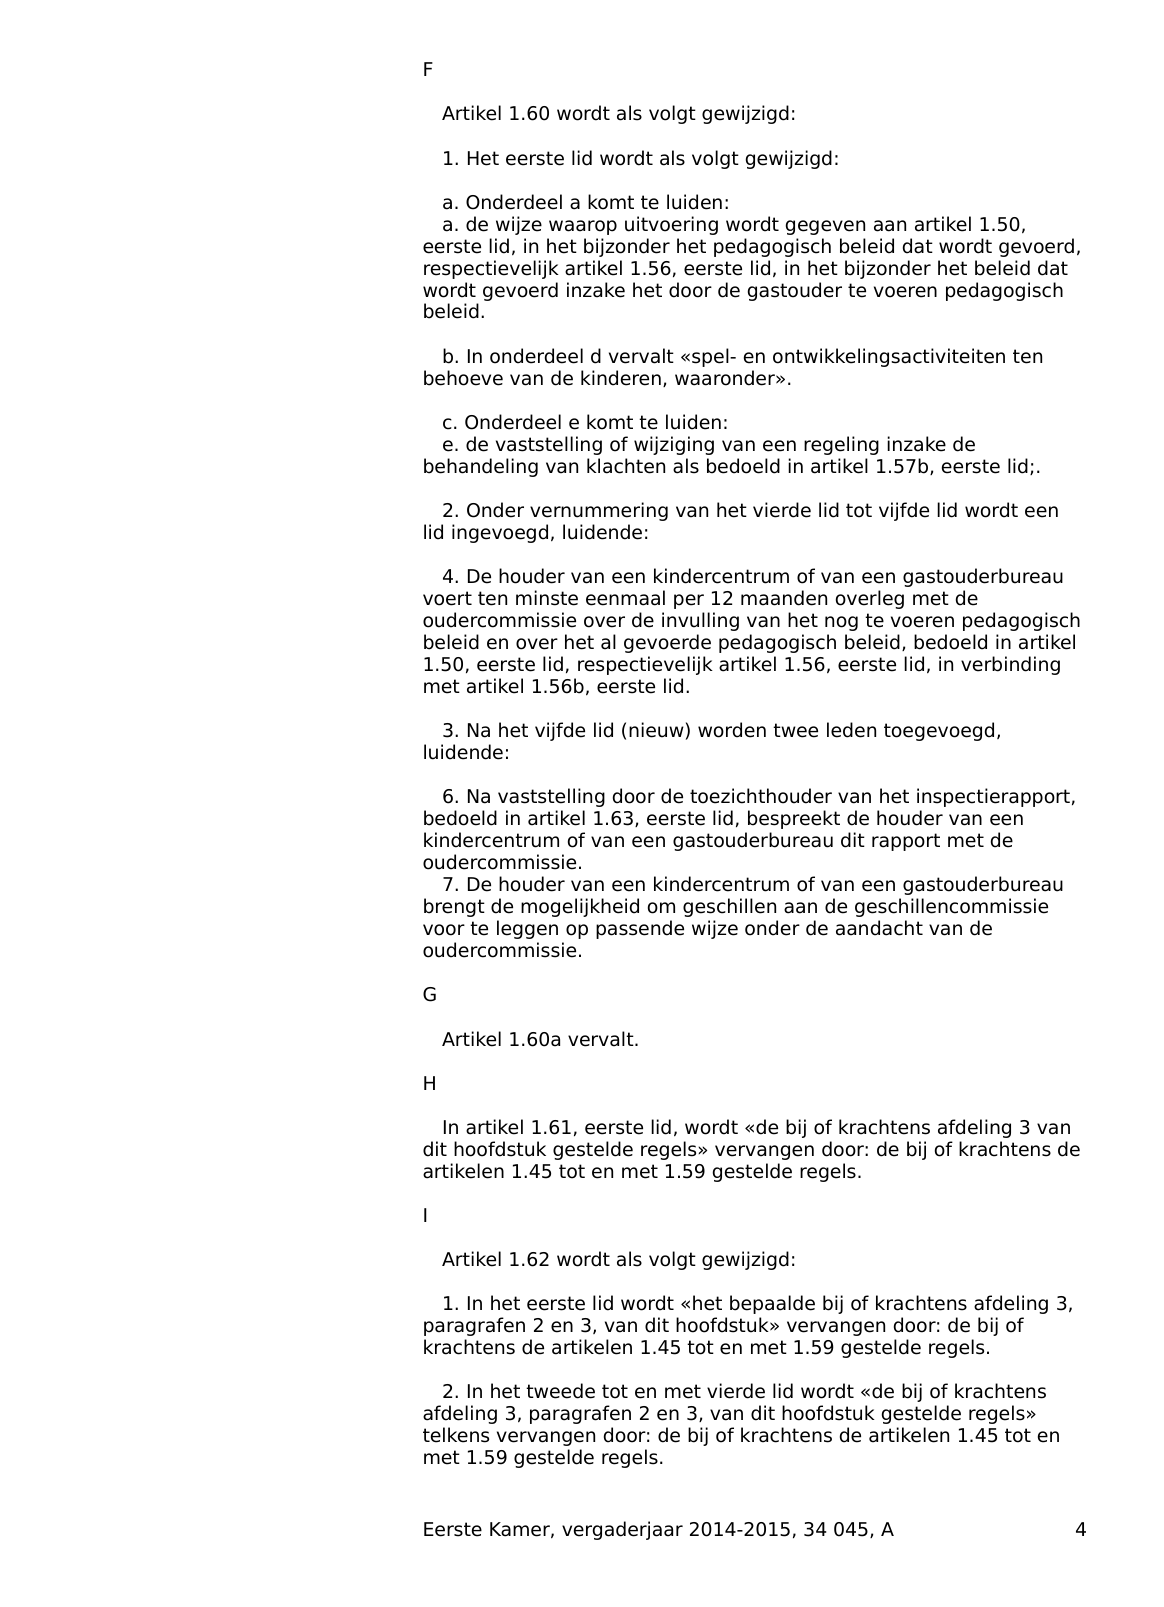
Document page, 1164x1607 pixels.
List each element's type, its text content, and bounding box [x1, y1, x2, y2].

text 3. Na het vijfde lid (nieuw) worden twee leden toegevoegd, luidende: [422, 720, 1087, 764]
text Artikel 1.60 wordt als volgt gewijzigd: [422, 103, 1087, 125]
text c. Onderdeel e komt te luiden: [422, 412, 1087, 434]
text 6. Na vaststelling door de toezichthouder van het inspectierapport, bedoeld in artikel 1.63, eerste lid, bespreekt de houder van een kindercentrum of van een gastouderbureau dit rapport met de oudercommissie. [422, 786, 1087, 874]
text 2. In het tweede tot en met vierde lid wordt «de bij of krachtens afdeling 3, paragrafen 2 en 3, van dit hoofdstuk gestelde regels» telkens vervangen door: de bij of krachtens de artikelen 1.45 tot en met 1.59 gestelde regels. [422, 1381, 1087, 1469]
text e. de vaststelling of wijziging van een regeling inzake de behandeling van klachten als bedoeld in artikel 1.57b, eerste lid;. [422, 434, 1087, 478]
text F [422, 59, 1087, 81]
text 4. De houder van een kindercentrum of van een gastouderbureau voert ten minste eenmaal per 12 maanden overleg met de oudercommissie over de invulling van het nog te voeren pedagogisch beleid en over het al gevoerde pedagogisch beleid, bedoeld in artikel 1.50, eerste lid, respectievelijk artikel 1.56, eerste lid, in verbinding met artikel 1.56b, eerste lid. [422, 566, 1087, 698]
text H [422, 1073, 1087, 1094]
text 7. De houder van een kindercentrum of van een gastouderbureau brengt de mogelijkheid om geschillen aan de geschillencommissie voor te leggen op passende wijze onder de aandacht van de oudercommissie. [422, 874, 1087, 962]
text I [422, 1205, 1087, 1227]
text a. Onderdeel a komt te luiden: [422, 192, 1087, 213]
text Artikel 1.60a vervalt. [422, 1028, 1087, 1050]
text 1. Het eerste lid wordt als volgt gewijzigd: [422, 147, 1087, 169]
text a. de wijze waarop uitvoering wordt gegeven aan artikel 1.50, eerste lid, in het bijzonder het pedagogisch beleid dat wordt gevoerd, respectievelijk artikel 1.56, eerste lid, in het bijzonder het beleid dat wordt gevoerd inzake het door de gastouder te voeren pedagogisch beleid. [422, 213, 1087, 323]
text In artikel 1.61, eerste lid, wordt «de bij of krachtens afdeling 3 van dit hoofdstuk gestelde regels» vervangen door: de bij of krachtens de artikelen 1.45 tot en met 1.59 gestelde regels. [422, 1117, 1087, 1183]
text b. In onderdeel d vervalt «spel- en ontwikkelingsactiviteiten ten behoeve van de kinderen, waaronder». [422, 346, 1087, 389]
text G [422, 984, 1087, 1006]
text Artikel 1.62 wordt als volgt gewijzigd: [422, 1249, 1087, 1271]
text 2. Onder vernummering van het vierde lid tot vijfde lid wordt een lid ingevoegd, luidende: [422, 500, 1087, 544]
text 1. In het eerste lid wordt «het bepaalde bij of krachtens afdeling 3, paragrafen 2 en 3, van dit hoofdstuk» vervangen door: de bij of krachtens de artikelen 1.45 tot en met 1.59 gestelde regels. [422, 1293, 1087, 1359]
